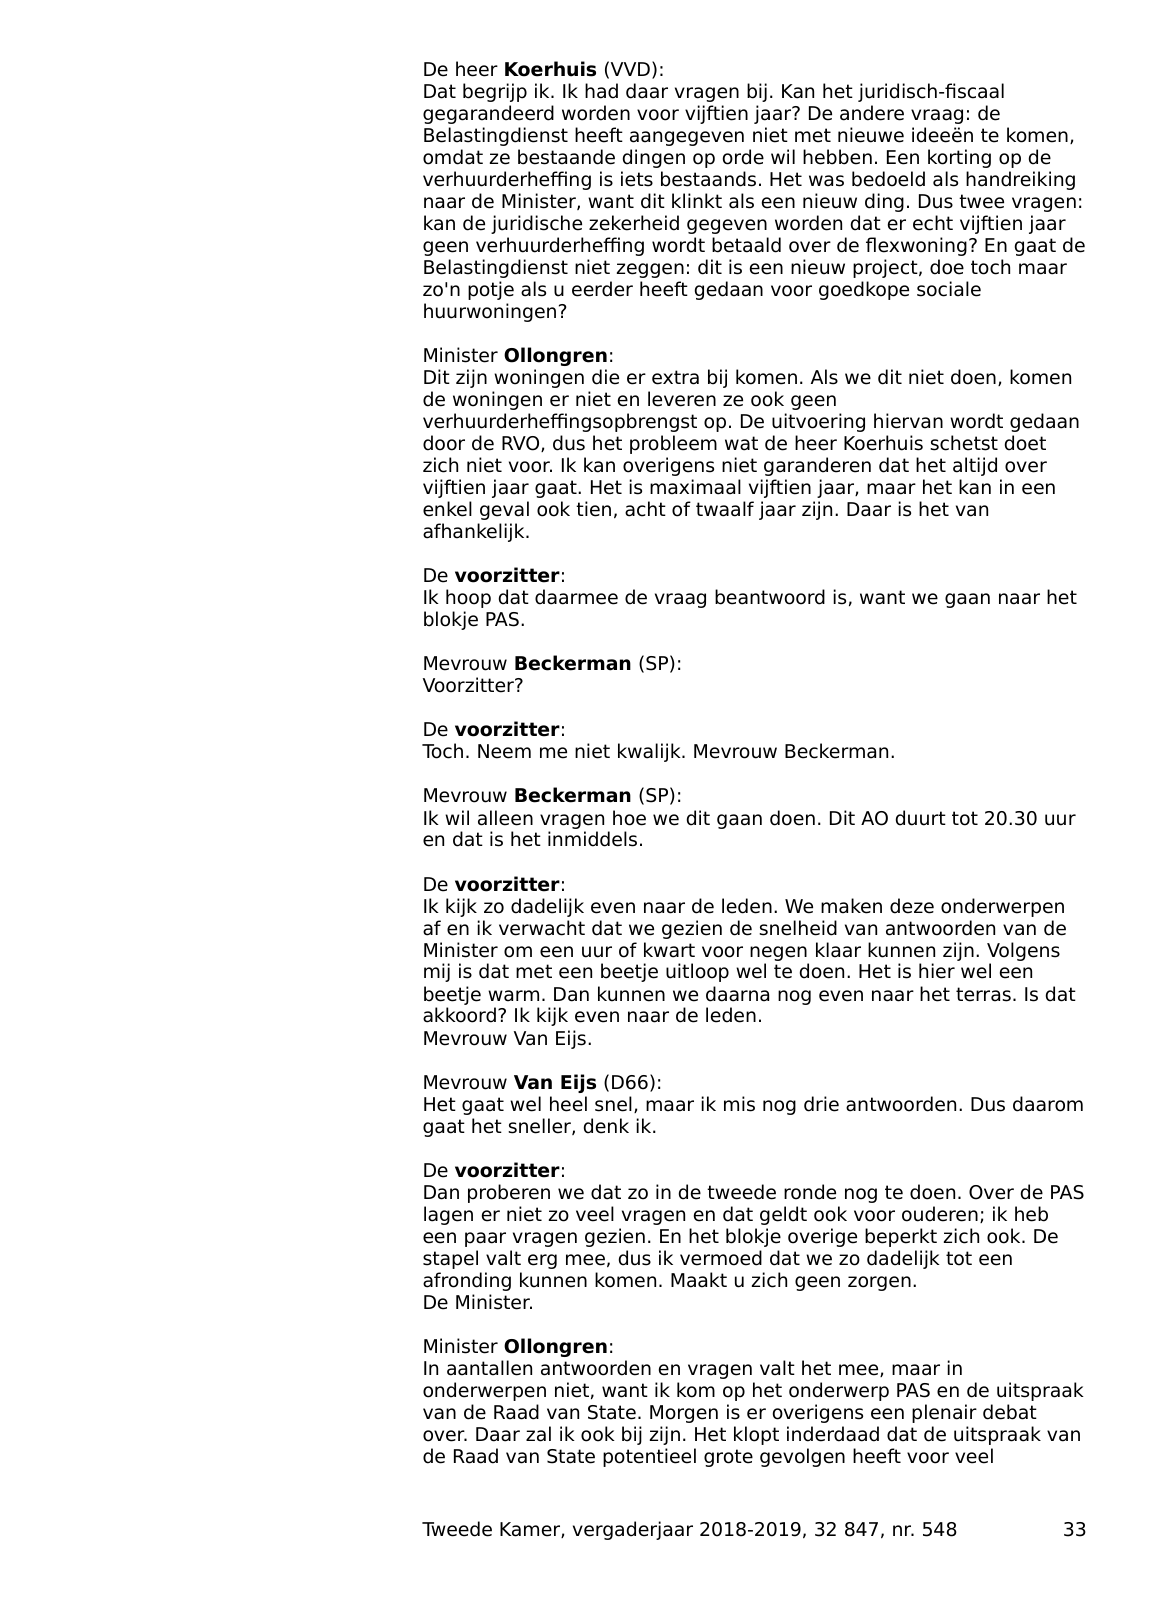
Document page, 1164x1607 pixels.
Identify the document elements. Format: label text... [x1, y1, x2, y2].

text Dit zijn woningen die er extra bij komen. Als we dit niet doen, komen de woningen er niet en leveren ze ook geen verhuurderheffingsopbrengst op. De uitvoering hiervan wordt gedaan door de RVO, dus het probleem wat de heer Koerhuis schetst doet zich niet voor. Ik kan overigens niet garanderen dat het altijd over vijftien jaar gaat. Het is maximaal vijftien jaar, maar het kan in een enkel geval ook tien, acht of twaalf jaar zijn. Daar is het van afhankelijk. [422, 367, 1087, 543]
text Dat begrijp ik. Ik had daar vragen bij. Kan het juridisch-fiscaal gegarandeerd worden voor vijftien jaar? De andere vraag: de Belastingdienst heeft aangegeven niet met nieuwe ideeën te komen, omdat ze bestaande dingen op orde wil hebben. Een korting op de verhuurderheffing is iets bestaands. Het was bedoeld als handreiking naar de Minister, want dit klinkt als een nieuw ding. Dus twee vragen: kan de juridische zekerheid gegeven worden dat er echt vijftien jaar geen verhuurderheffing wordt betaald over de flexwoning? En gaat de Belastingdienst niet zeggen: dit is een nieuw project, doe toch maar zo'n potje als u eerder heeft gedaan voor goedkope sociale huurwoningen? [422, 81, 1087, 323]
text In aantallen antwoorden en vragen valt het mee, maar in onderwerpen niet, want ik kom op het onderwerp PAS en de uitspraak van de Raad van State. Morgen is er overigens een plenair debat over. Daar zal ik ook bij zijn. Het klopt inderdaad dat de uitspraak van de Raad van State potentieel grote gevolgen heeft voor veel [422, 1358, 1087, 1468]
text Mevrouw Beckerman (SP): [422, 785, 1087, 807]
text Mevrouw Van Eijs (D66): [422, 1072, 1087, 1093]
text De heer Koerhuis (VVD): [422, 59, 1087, 81]
text Mevrouw Beckerman (SP): [422, 653, 1087, 675]
text Dan proberen we dat zo in de tweede ronde nog te doen. Over de PAS lagen er niet zo veel vragen en dat geldt ook voor ouderen; ik heb een paar vragen gezien. En het blokje overige beperkt zich ook. De stapel valt erg mee, dus ik vermoed dat we zo dadelijk tot een afronding kunnen komen. Maakt u zich geen zorgen. [422, 1182, 1087, 1292]
text De voorzitter: [422, 873, 1087, 896]
text Toch. Neem me niet kwalijk. Mevrouw Beckerman. [422, 741, 1087, 763]
text Ik hoop dat daarmee de vraag beantwoord is, want we gaan naar het blokje PAS. [422, 587, 1087, 631]
text Ik wil alleen vragen hoe we dit gaan doen. Dit AO duurt tot 20.30 uur en dat is het inmiddels. [422, 807, 1087, 851]
text Minister Ollongren: [422, 345, 1087, 367]
text Mevrouw Van Eijs. [422, 1027, 1087, 1049]
text De Minister. [422, 1292, 1087, 1313]
text De voorzitter: [422, 1160, 1087, 1182]
text Voorzitter? [422, 675, 1087, 697]
text Minister Ollongren: [422, 1336, 1087, 1358]
text Het gaat wel heel snel, maar ik mis nog drie antwoorden. Dus daarom gaat het sneller, denk ik. [422, 1093, 1087, 1137]
text Ik kijk zo dadelijk even naar de leden. We maken deze onderwerpen af en ik verwacht dat we gezien de snelheid van antwoorden van de Minister om een uur of kwart voor negen klaar kunnen zijn. Volgens mij is dat met een beetje uitloop wel te doen. Het is hier wel een beetje warm. Dan kunnen we daarna nog even naar het terras. Is dat akkoord? Ik kijk even naar de leden. [422, 896, 1087, 1027]
text De voorzitter: [422, 719, 1087, 741]
text De voorzitter: [422, 565, 1087, 587]
